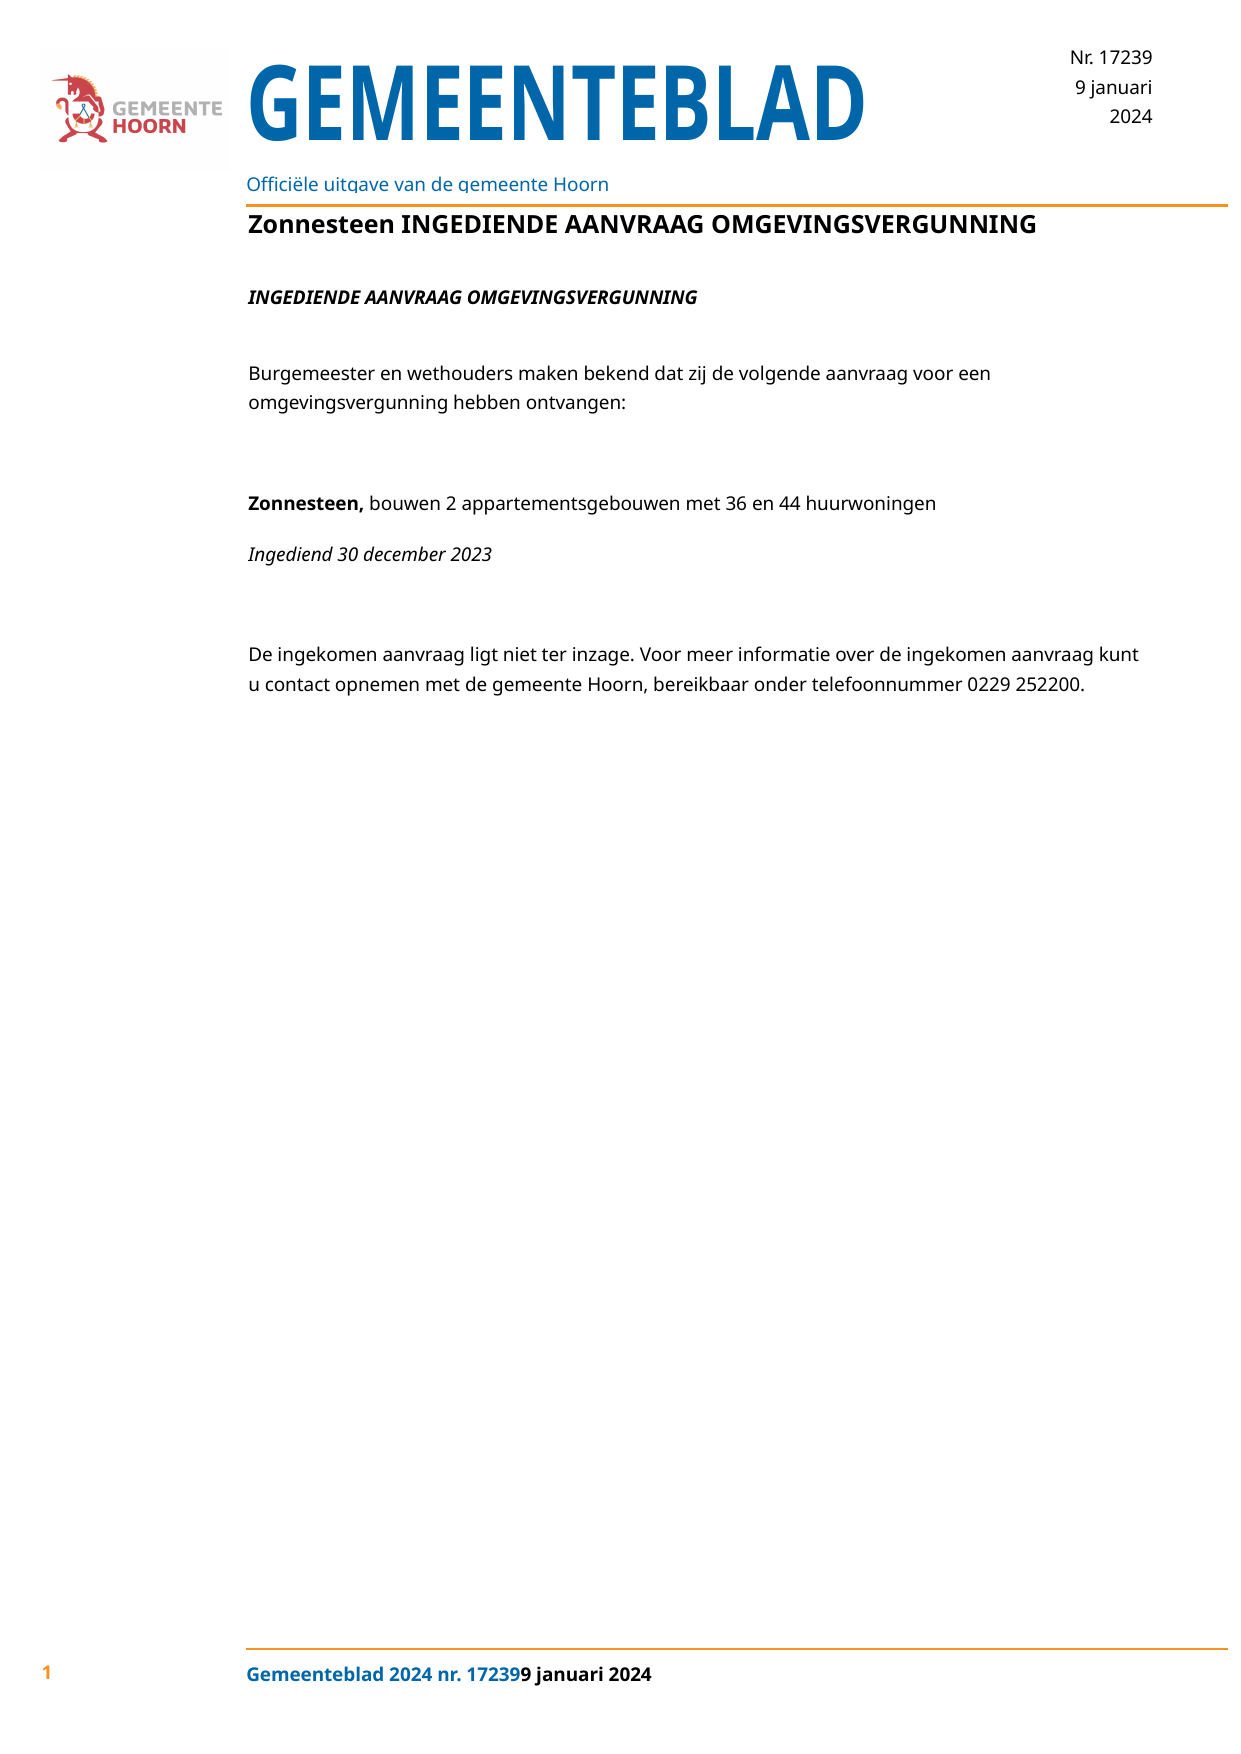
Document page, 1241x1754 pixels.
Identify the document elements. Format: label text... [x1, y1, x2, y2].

text Ingediend 30 december 2023 [248, 541, 1152, 567]
text Burgemeester en wethouders maken bekend dat zij de volgende aanvraag voor een omgevingsvergunning hebben ontvangen: [248, 360, 1152, 415]
text Zonnesteen, bouwen 2 appartementsgebouwen met 36 en 44 huurwoningen [248, 490, 1152, 516]
text De ingekomen aanvraag ligt niet ter inzage. Voor meer informatie over de ingekomen aanvraag kunt u contact opnemen met de gemeente Hoorn, bereikbaar onder telefoonnummer 0229 252200. [248, 642, 1152, 697]
picture [41, 47, 231, 172]
text INGEDIENDE AANVRAAG OMGEVINGSVERGUNNING [248, 284, 1152, 309]
text Zonnesteen INGEDIENDE AANVRAAG OMGEVINGSVERGUNNING [248, 207, 1152, 241]
